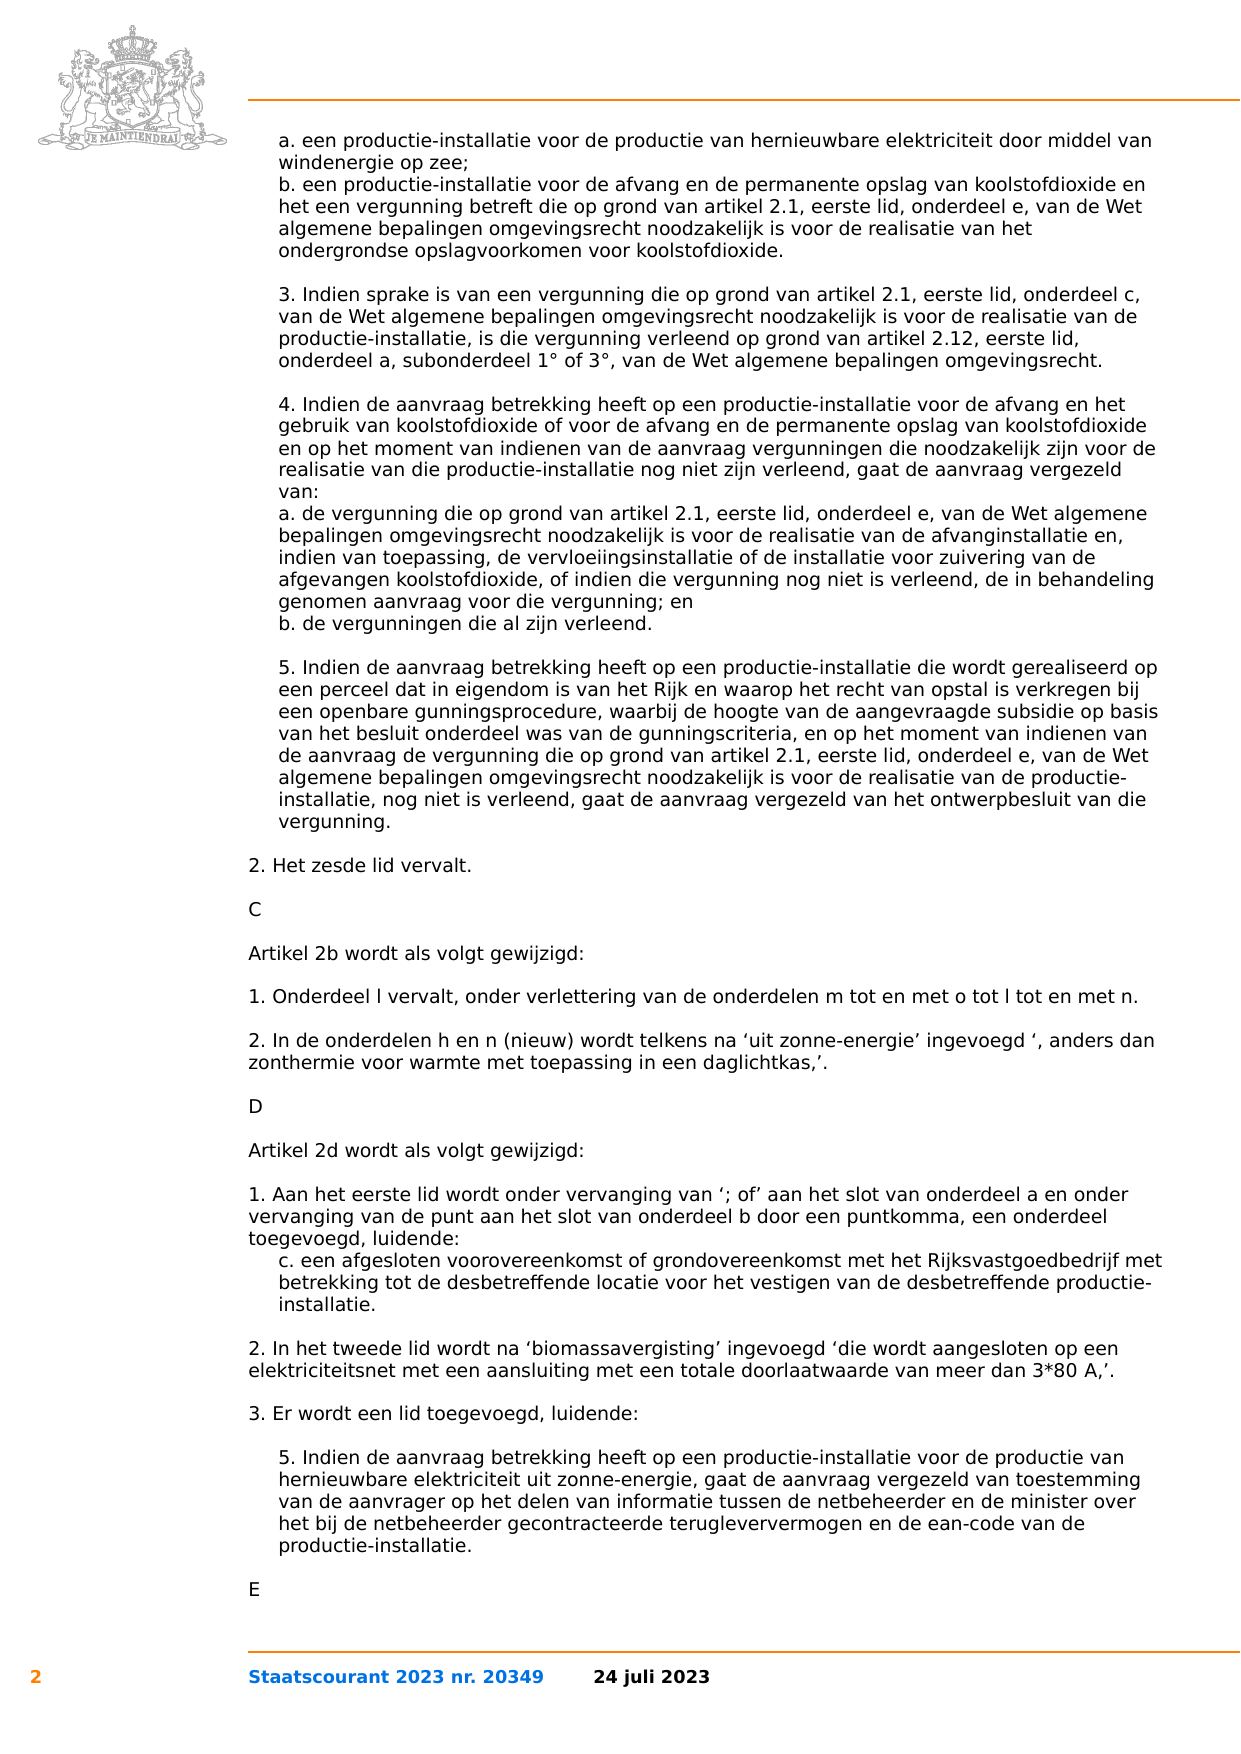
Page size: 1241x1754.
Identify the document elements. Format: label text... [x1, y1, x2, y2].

text 2. In het tweede lid wordt na ‘biomassavergisting’ ingevoegd ‘die wordt aangesloten op een elektriciteitsnet met een aansluiting met een totale doorlaatwaarde van meer dan 3*80 A,’. [248, 1337, 1163, 1381]
text 3. Er wordt een lid toegevoegd, luidende: [248, 1403, 1163, 1425]
text c. een afgesloten voorovereenkomst of grondovereenkomst met het Rijksvastgoedbedrijf met betrekking tot de desbetreffende locatie voor het vestigen van de desbetreffende productie-installatie. [278, 1250, 1163, 1316]
text 1. Onderdeel l vervalt, onder verlettering van de onderdelen m tot en met o tot l tot en met n. [248, 986, 1163, 1008]
text 4. Indien de aanvraag betrekking heeft op een productie-installatie voor de afvang en het gebruik van koolstofdioxide of voor de afvang en de permanente opslag van koolstofdioxide en op het moment van indienen van de aanvraag vergunningen die noodzakelijk zijn voor de realisatie van die productie-installatie nog niet zijn verleend, gaat de aanvraag vergezeld van: [278, 393, 1163, 503]
text 5. Indien de aanvraag betrekking heeft op een productie-installatie voor de productie van hernieuwbare elektriciteit uit zonne-energie, gaat de aanvraag vergezeld van toestemming van de aanvrager op het delen van informatie tussen de netbeheerder en de minister over het bij de netbeheerder gecontracteerde terugleververmogen en de ean-code van de productie-installatie. [278, 1447, 1163, 1557]
text a. een productie-installatie voor de productie van hernieuwbare elektriciteit door middel van windenergie op zee; [278, 130, 1163, 174]
text 5. Indien de aanvraag betrekking heeft op een productie-installatie die wordt gerealiseerd op een perceel dat in eigendom is van het Rijk en waarop het recht van opstal is verkregen bij een openbare gunningsprocedure, waarbij de hoogte van de aangevraagde subsidie op basis van het besluit onderdeel was van de gunningscriteria, en op het moment van indienen van de aanvraag de vergunning die op grond van artikel 2.1, eerste lid, onderdeel e, van de Wet algemene bepalingen omgevingsrecht noodzakelijk is voor de realisatie van de productie-installatie, nog niet is verleend, gaat de aanvraag vergezeld van het ontwerpbesluit van die vergunning. [278, 657, 1163, 833]
text b. een productie-installatie voor de afvang en de permanente opslag van koolstofdioxide en het een vergunning betreft die op grond van artikel 2.1, eerste lid, onderdeel e, van de Wet algemene bepalingen omgevingsrecht noodzakelijk is voor de realisatie van het ondergrondse opslagvoorkomen voor koolstofdioxide. [278, 174, 1163, 262]
text E [248, 1579, 1163, 1601]
text C [248, 899, 1163, 921]
text 2. In de onderdelen h en n (nieuw) wordt telkens na ‘uit zonne-energie’ ingevoegd ‘, anders dan zonthermie voor warmte met toepassing in een daglichtkas,’. [248, 1030, 1163, 1074]
text 2. Het zesde lid vervalt. [248, 855, 1163, 877]
text 1. Aan het eerste lid wordt onder vervanging van ‘; of’ aan het slot van onderdeel a en onder vervanging van de punt aan het slot van onderdeel b door een puntkomma, een onderdeel toegevoegd, luidende: [248, 1184, 1163, 1250]
text Artikel 2d wordt als volgt gewijzigd: [248, 1140, 1163, 1162]
text Artikel 2b wordt als volgt gewijzigd: [248, 942, 1163, 964]
text b. de vergunningen die al zijn verleend. [278, 613, 1163, 635]
text 3. Indien sprake is van een vergunning die op grond van artikel 2.1, eerste lid, onderdeel c, van de Wet algemene bepalingen omgevingsrecht noodzakelijk is voor de realisatie van de productie-installatie, is die vergunning verleend op grond van artikel 2.12, eerste lid, onderdeel a, subonderdeel 1° of 3°, van de Wet algemene bepalingen omgevingsrecht. [278, 284, 1163, 372]
text D [248, 1096, 1163, 1118]
text a. de vergunning die op grond van artikel 2.1, eerste lid, onderdeel e, van de Wet algemene bepalingen omgevingsrecht noodzakelijk is voor de realisatie van de afvanginstallatie en, indien van toepassing, de vervloeiingsinstallatie of de installatie voor zuivering van de afgevangen koolstofdioxide, of indien die vergunning nog niet is verleend, de in behandeling genomen aanvraag voor die vergunning; en [278, 503, 1163, 613]
picture [38, 25, 227, 150]
